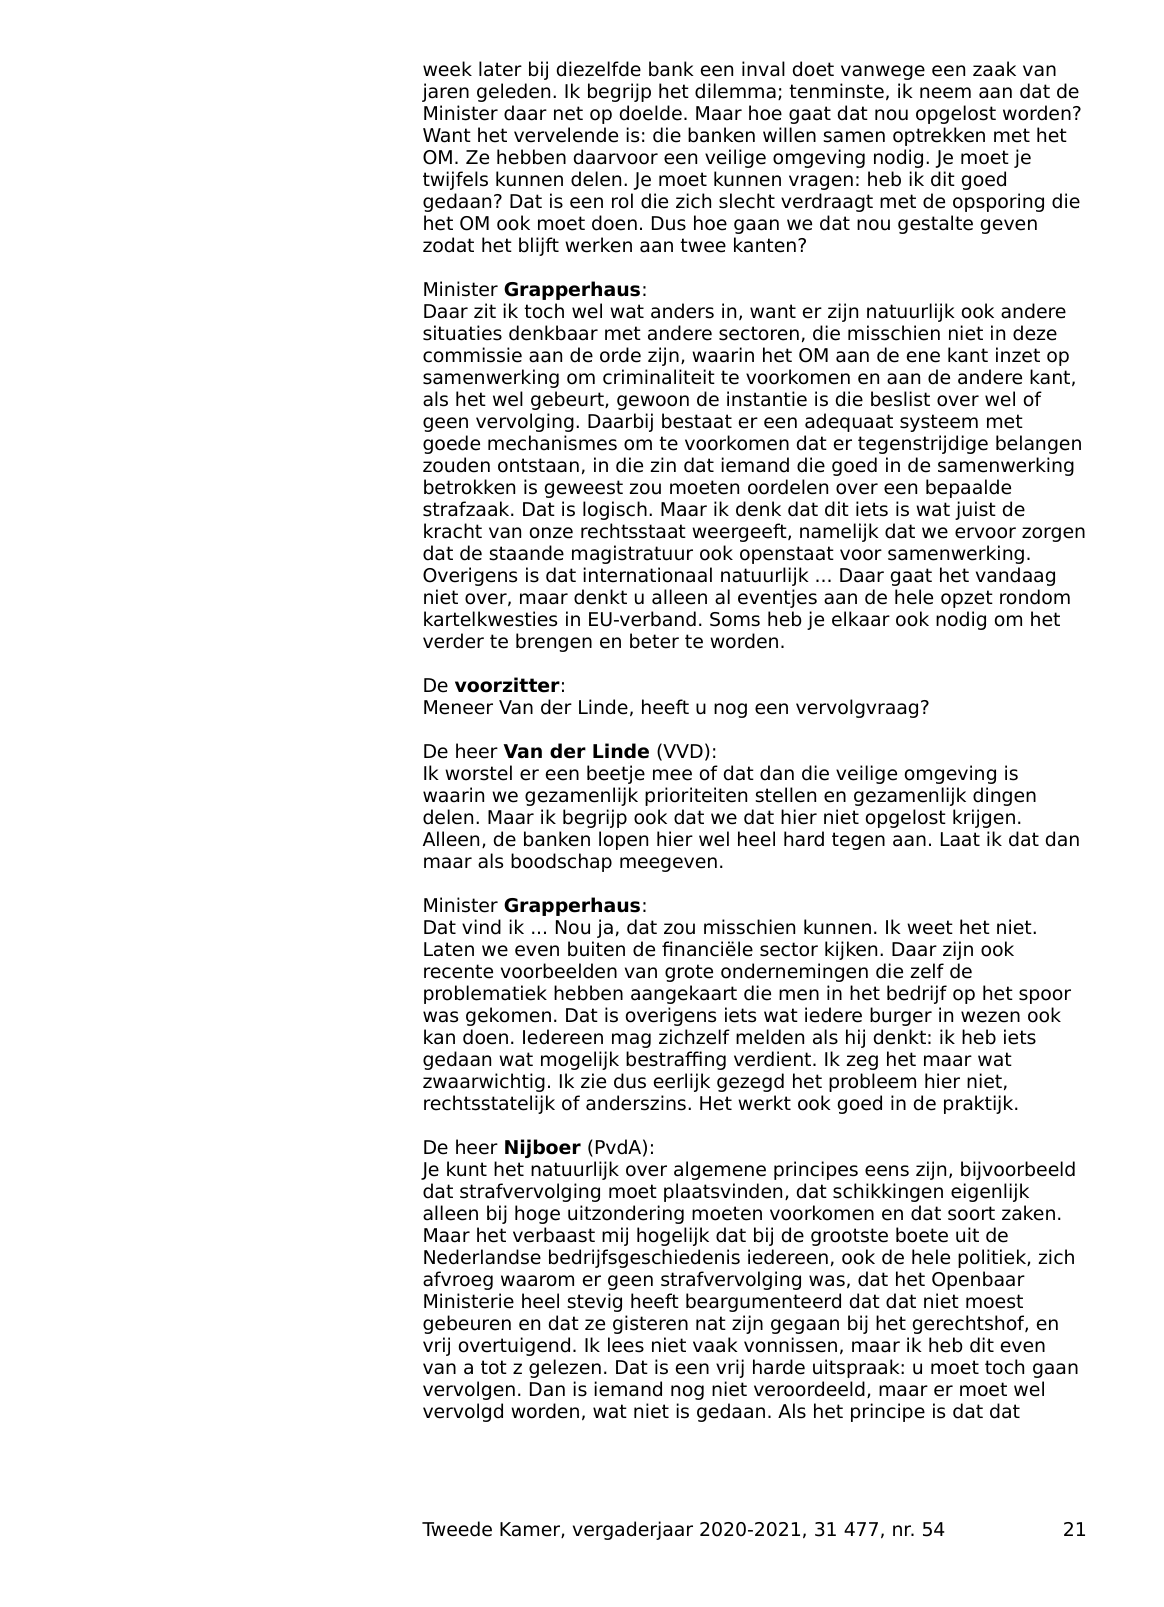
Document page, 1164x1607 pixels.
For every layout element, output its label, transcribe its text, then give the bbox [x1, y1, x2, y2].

text De heer Van der Linde (VVD): [422, 741, 1087, 763]
text Minister Grapperhaus: [422, 279, 1087, 301]
text Minister Grapperhaus: [422, 895, 1087, 917]
text week later bij diezelfde bank een inval doet vanwege een zaak van jaren geleden. Ik begrijp het dilemma; tenminste, ik neem aan dat de Minister daar net op doelde. Maar hoe gaat dat nou opgelost worden? Want het vervelende is: die banken willen samen optrekken met het OM. Ze hebben daarvoor een veilige omgeving nodig. Je moet je twijfels kunnen delen. Je moet kunnen vragen: heb ik dit goed gedaan? Dat is een rol die zich slecht verdraagt met de opsporing die het OM ook moet doen. Dus hoe gaan we dat nou gestalte geven zodat het blijft werken aan twee kanten? [422, 59, 1087, 257]
text Ik worstel er een beetje mee of dat dan die veilige omgeving is waarin we gezamenlijk prioriteiten stellen en gezamenlijk dingen delen. Maar ik begrijp ook dat we dat hier niet opgelost krijgen. Alleen, de banken lopen hier wel heel hard tegen aan. Laat ik dat dan maar als boodschap meegeven. [422, 763, 1087, 873]
text Je kunt het natuurlijk over algemene principes eens zijn, bijvoorbeeld dat strafvervolging moet plaatsvinden, dat schikkingen eigenlijk alleen bij hoge uitzondering moeten voorkomen en dat soort zaken. Maar het verbaast mij hogelijk dat bij de grootste boete uit de Nederlandse bedrijfsgeschiedenis iedereen, ook de hele politiek, zich afvroeg waarom er geen strafvervolging was, dat het Openbaar Ministerie heel stevig heeft beargumenteerd dat dat niet moest gebeuren en dat ze gisteren nat zijn gegaan bij het gerechtshof, en vrij overtuigend. Ik lees niet vaak vonnissen, maar ik heb dit even van a tot z gelezen. Dat is een vrij harde uitspraak: u moet toch gaan vervolgen. Dan is iemand nog niet veroordeeld, maar er moet wel vervolgd worden, wat niet is gedaan. Als het principe is dat dat [422, 1159, 1087, 1423]
text De voorzitter: [422, 675, 1087, 697]
text Dat vind ik ... Nou ja, dat zou misschien kunnen. Ik weet het niet. Laten we even buiten de financiële sector kijken. Daar zijn ook recente voorbeelden van grote ondernemingen die zelf de problematiek hebben aangekaart die men in het bedrijf op het spoor was gekomen. Dat is overigens iets wat iedere burger in wezen ook kan doen. Iedereen mag zichzelf melden als hij denkt: ik heb iets gedaan wat mogelijk bestraffing verdient. Ik zeg het maar wat zwaarwichtig. Ik zie dus eerlijk gezegd het probleem hier niet, rechtsstatelijk of anderszins. Het werkt ook goed in de praktijk. [422, 917, 1087, 1115]
text De heer Nijboer (PvdA): [422, 1137, 1087, 1159]
text Daar zit ik toch wel wat anders in, want er zijn natuurlijk ook andere situaties denkbaar met andere sectoren, die misschien niet in deze commissie aan de orde zijn, waarin het OM aan de ene kant inzet op samenwerking om criminaliteit te voorkomen en aan de andere kant, als het wel gebeurt, gewoon de instantie is die beslist over wel of geen vervolging. Daarbij bestaat er een adequaat systeem met goede mechanismes om te voorkomen dat er tegenstrijdige belangen zouden ontstaan, in die zin dat iemand die goed in de samenwerking betrokken is geweest zou moeten oordelen over een bepaalde strafzaak. Dat is logisch. Maar ik denk dat dit iets is wat juist de kracht van onze rechtsstaat weergeeft, namelijk dat we ervoor zorgen dat de staande magistratuur ook openstaat voor samenwerking. Overigens is dat internationaal natuurlijk ... Daar gaat het vandaag niet over, maar denkt u alleen al eventjes aan de hele opzet rondom kartelkwesties in EU-verband. Soms heb je elkaar ook nodig om het verder te brengen en beter te worden. [422, 301, 1087, 653]
text Meneer Van der Linde, heeft u nog een vervolgvraag? [422, 697, 1087, 719]
